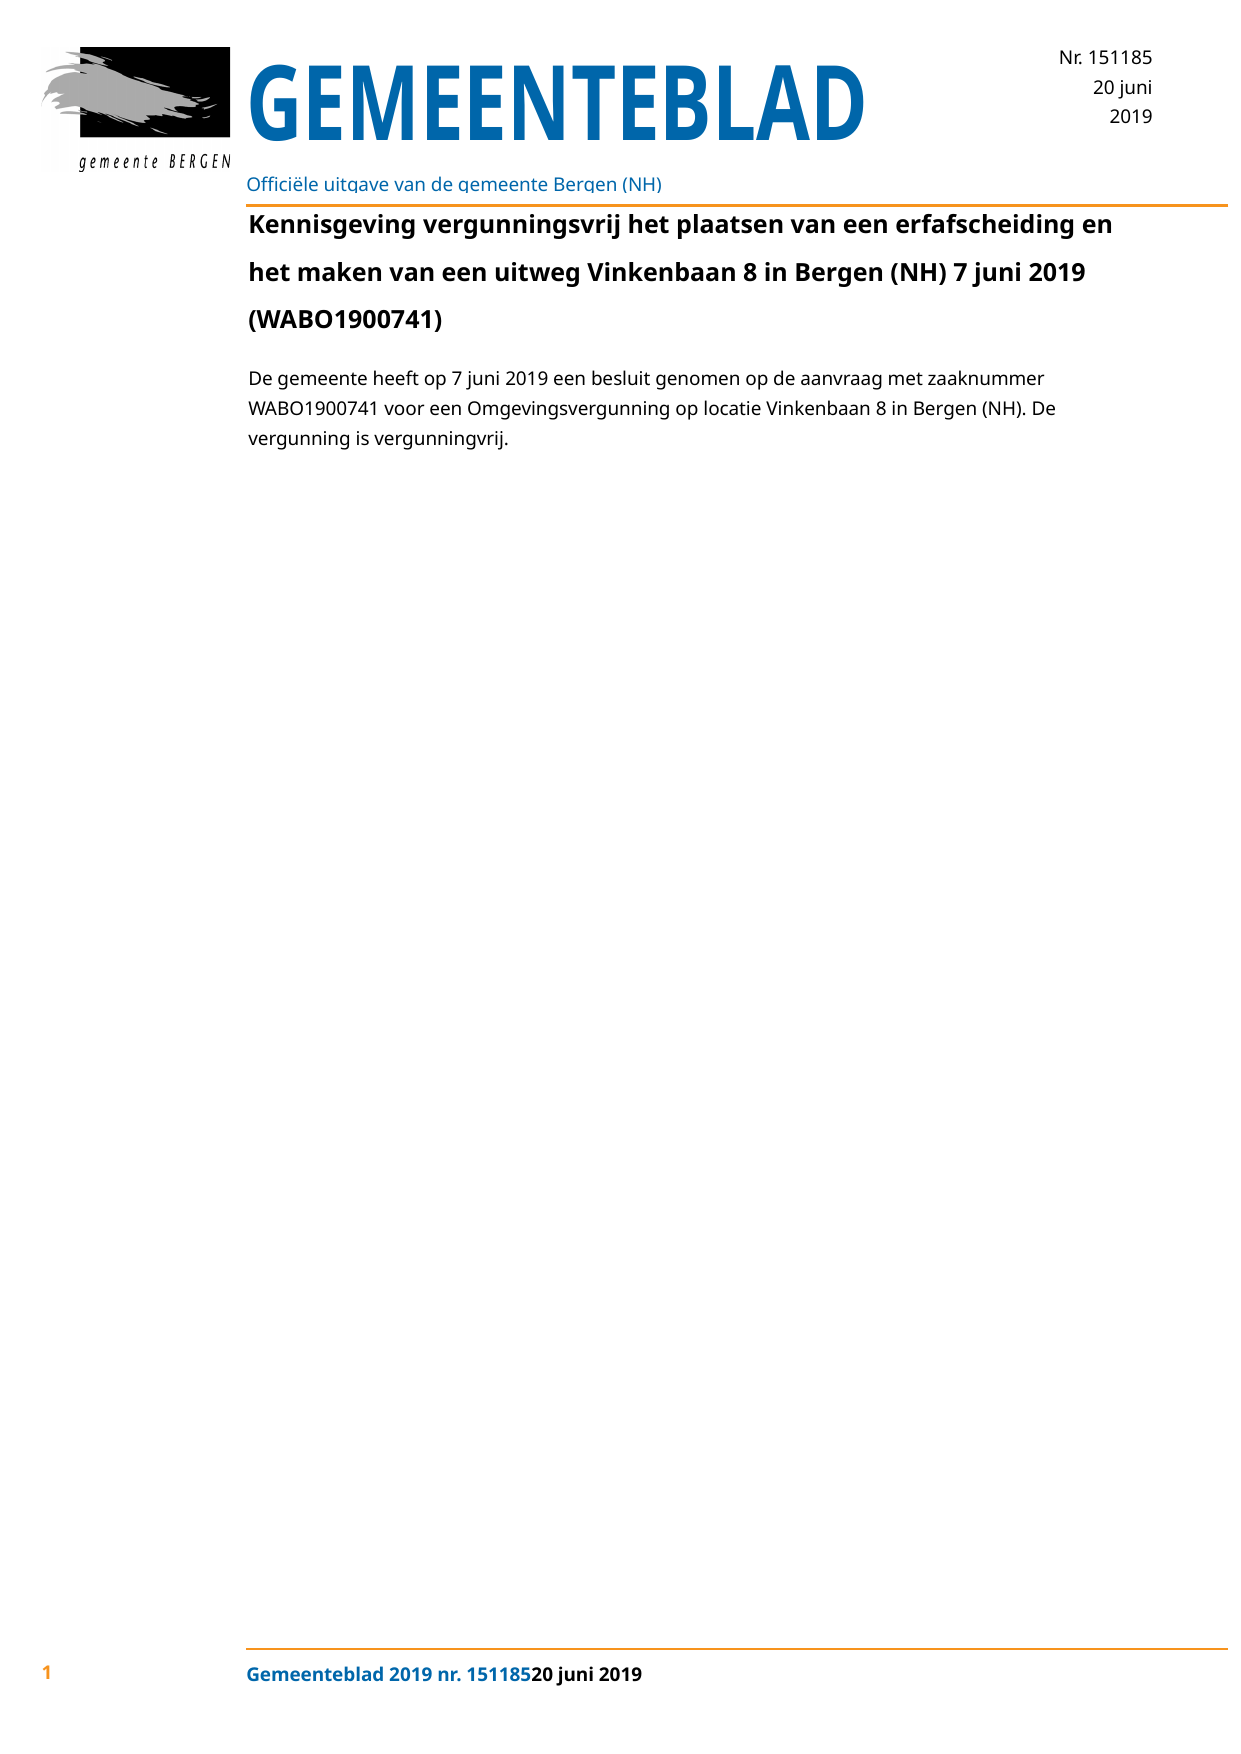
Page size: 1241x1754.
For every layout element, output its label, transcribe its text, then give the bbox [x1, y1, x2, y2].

text De gemeente heeft op 7 juni 2019 een besluit genomen op de aanvraag met zaaknummer WABO1900741 voor een Omgevingsvergunning op locatie Vinkenbaan 8 in Bergen (NH). De vergunning is vergunningvrij. [248, 366, 1152, 450]
text Kennisgeving vergunningsvrij het plaatsen van een erfafscheiding en het maken van een uitweg Vinkenbaan 8 in Bergen (NH) 7 juni 2019 (WABO1900741) [248, 207, 1152, 336]
picture [41, 47, 231, 172]
